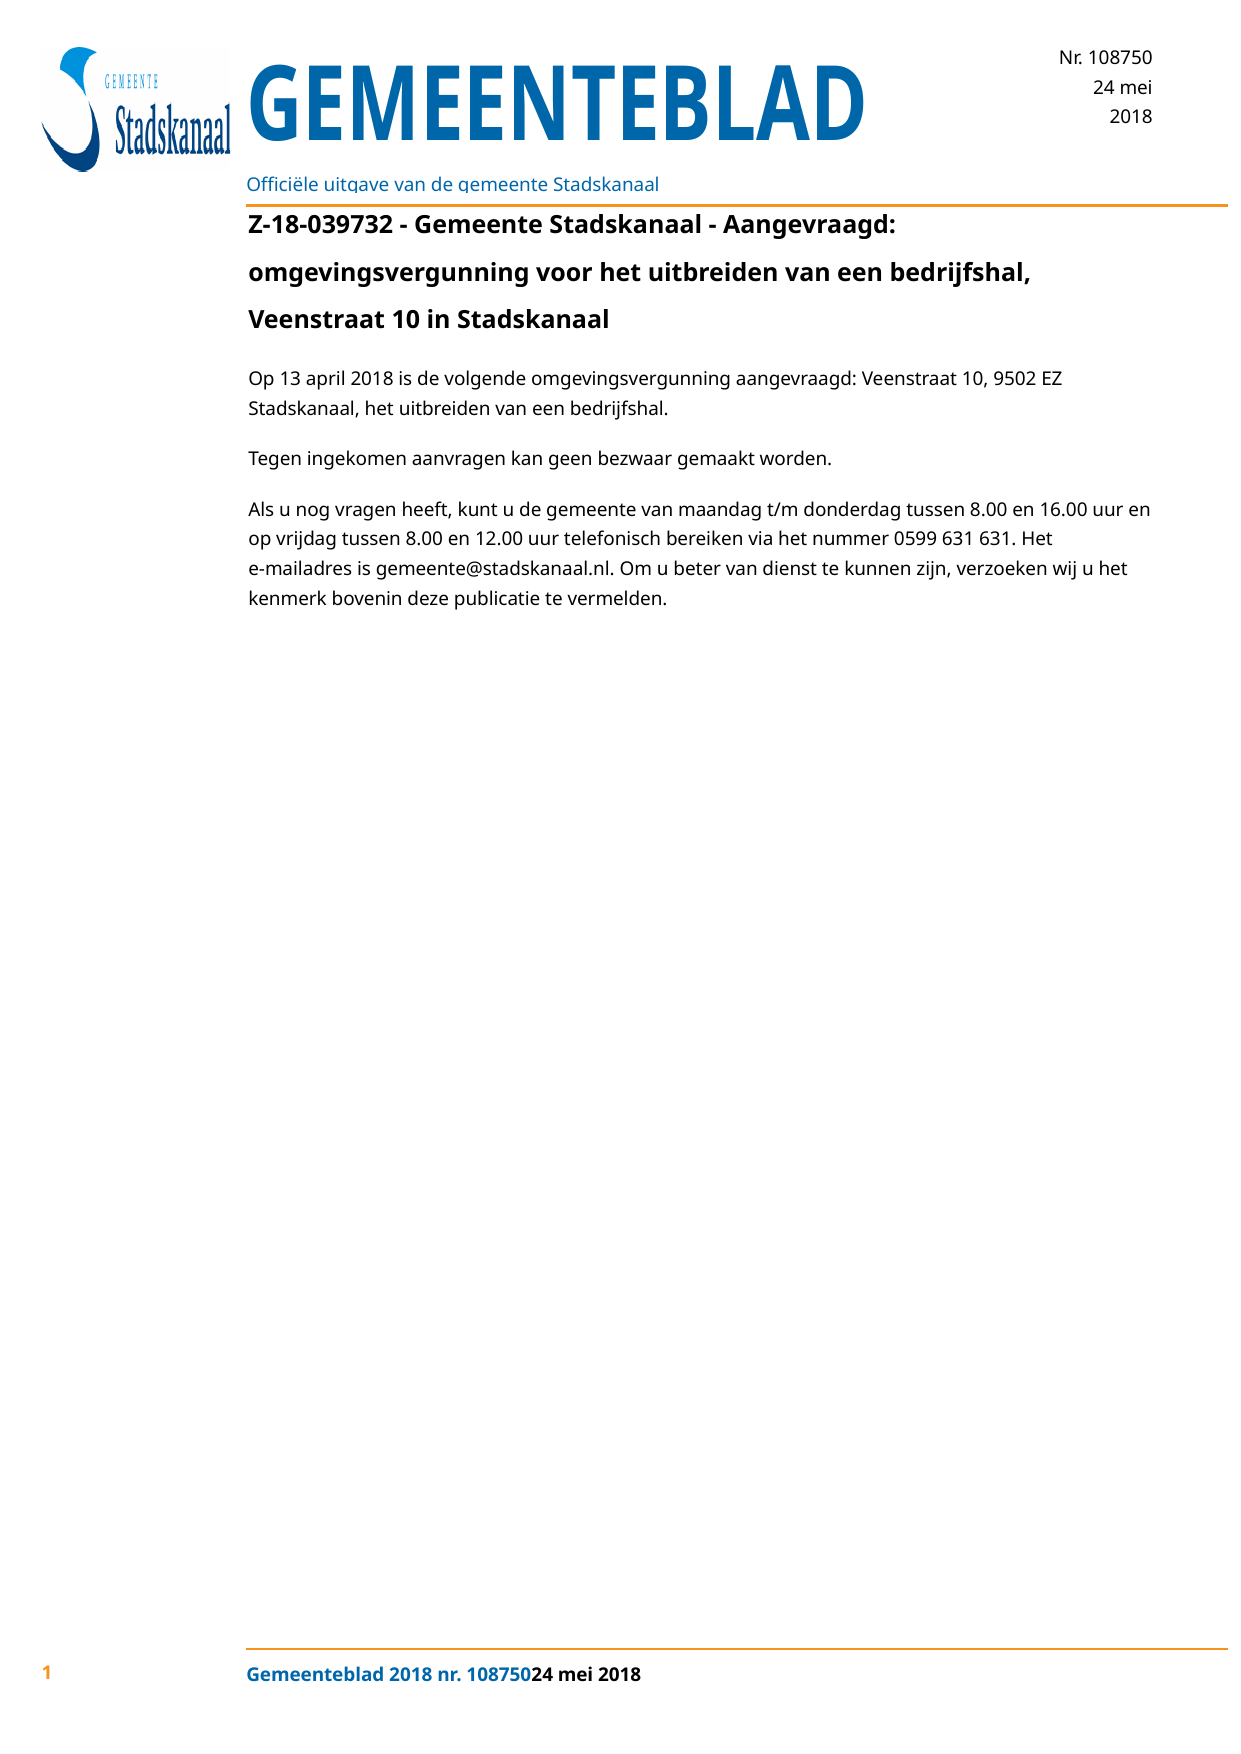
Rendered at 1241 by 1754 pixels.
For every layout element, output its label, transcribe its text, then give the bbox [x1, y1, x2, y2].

picture [41, 47, 231, 172]
text Op 13 april 2018 is de volgende omgevingsvergunning aangevraagd: Veenstraat 10, 9502 EZ Stadskanaal, het uitbreiden van een bedrijfshal. [248, 366, 1152, 421]
text Tegen ingekomen aanvragen kan geen bezwaar gemaakt worden. [248, 446, 1152, 471]
text Als u nog vragen heeft, kunt u de gemeente van maandag t/m donderdag tussen 8.00 en 16.00 uur en op vrijdag tussen 8.00 en 12.00 uur telefonisch bereiken via het nummer 0599 631 631. Het e‑mailadres is gemeente@stadskanaal.nl. Om u beter van dienst te kunnen zijn, verzoeken wij u het kenmerk bovenin deze publicatie te vermelden. [248, 496, 1152, 610]
text Z-18-039732 - Gemeente Stadskanaal - Aangevraagd: omgevingsvergunning voor het uitbreiden van een bedrijfshal, Veenstraat 10 in Stadskanaal [248, 207, 1152, 336]
